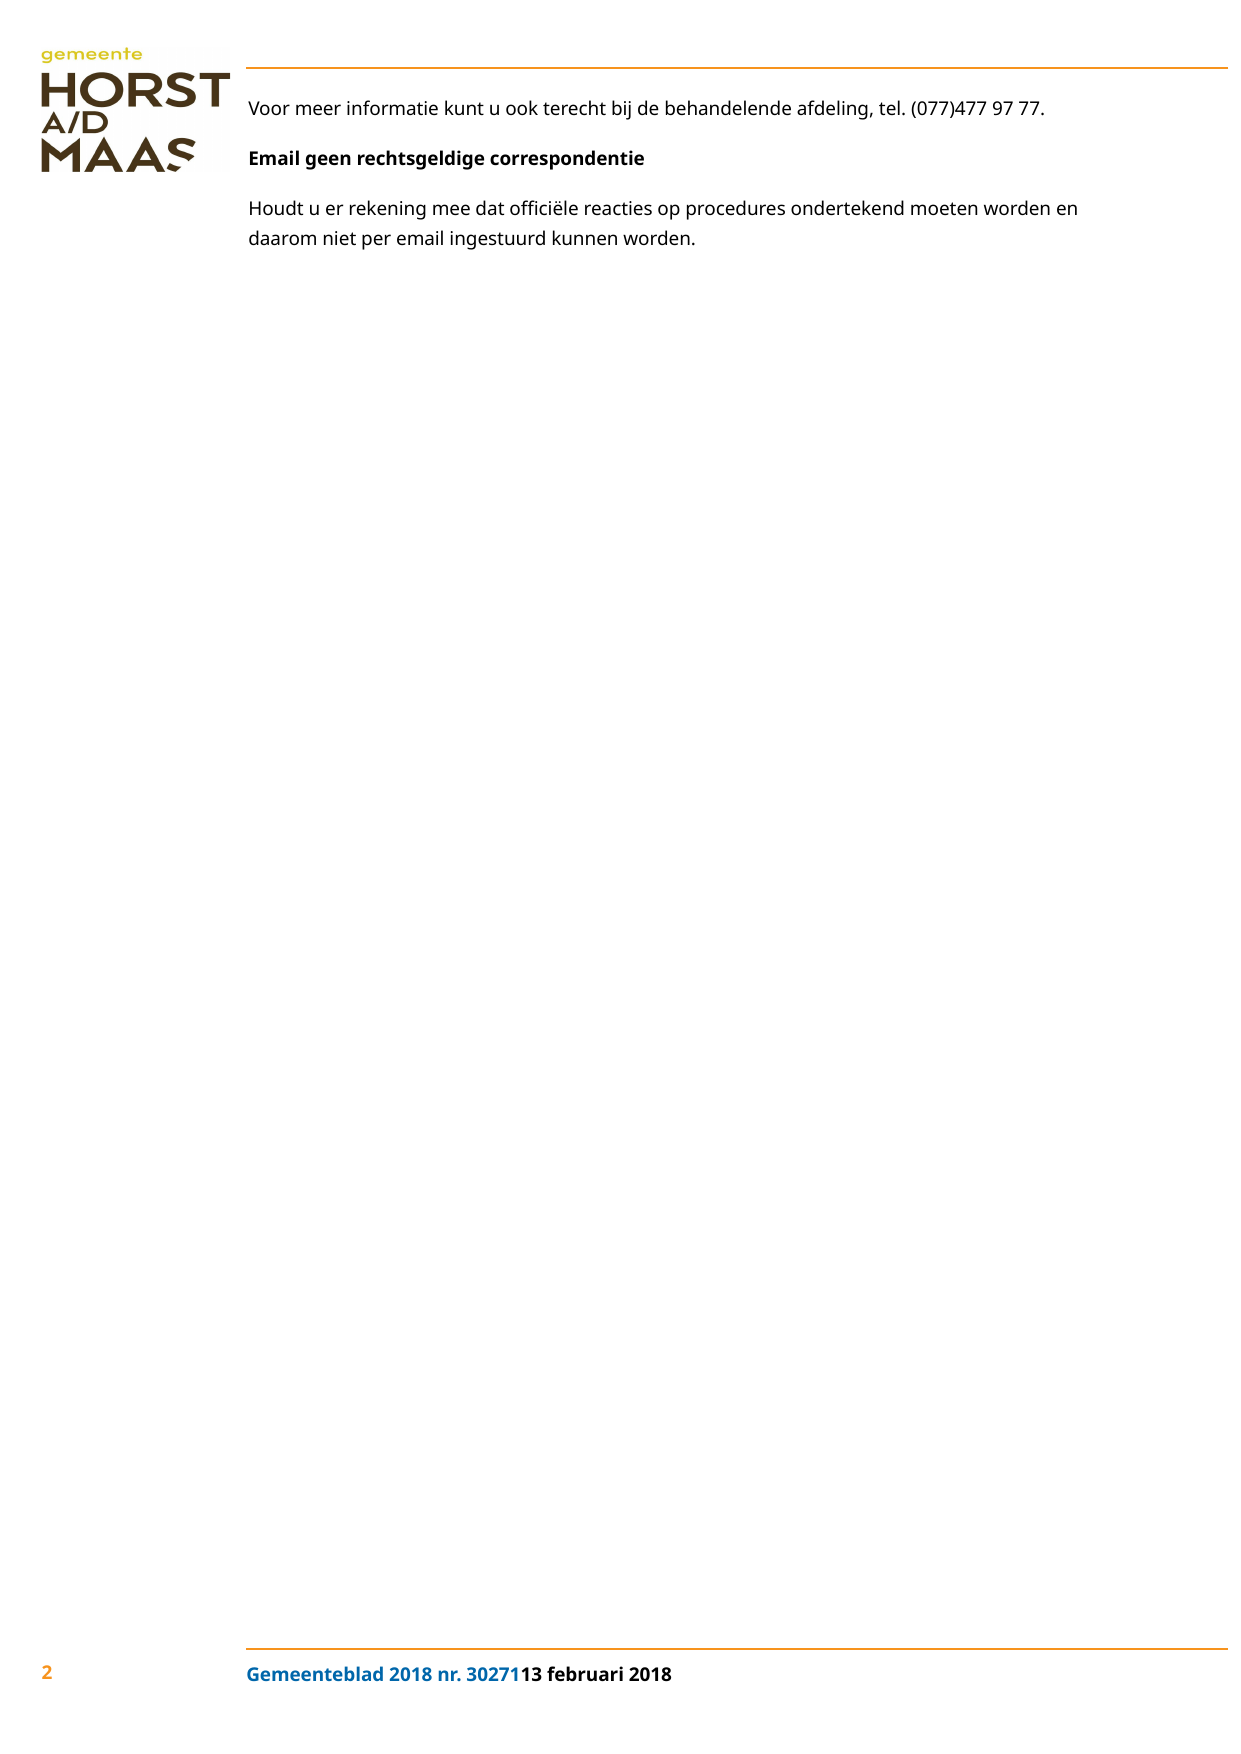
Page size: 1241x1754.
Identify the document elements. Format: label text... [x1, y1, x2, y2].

picture [41, 47, 231, 172]
text Houdt u er rekening mee dat officiële reacties op procedures ondertekend moeten worden en daarom niet per email ingestuurd kunnen worden. [248, 196, 1152, 251]
text Voor meer informatie kunt u ook terecht bij de behandelende afdeling, tel. (077)477 97 77. [248, 95, 1152, 121]
text Email geen rechtsgeldige correspondentie [248, 145, 1152, 171]
